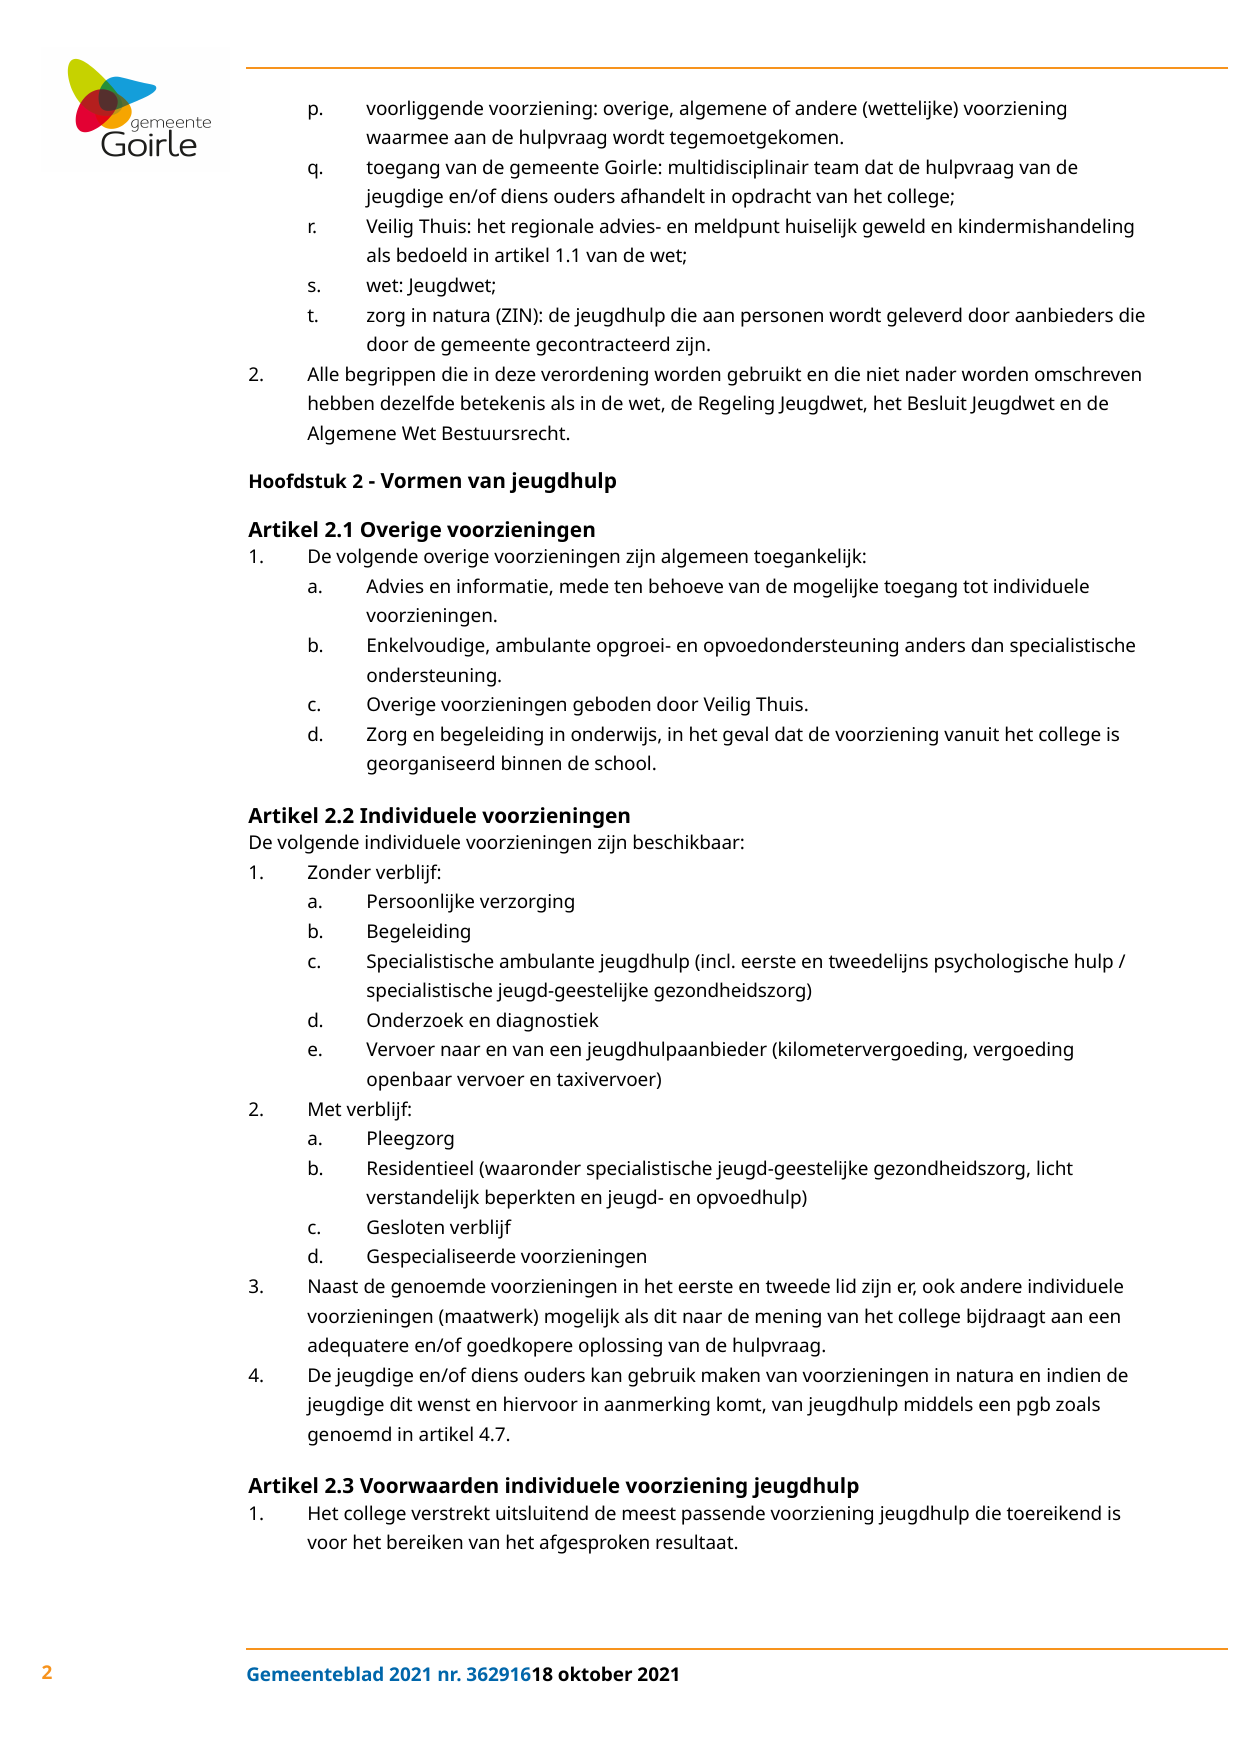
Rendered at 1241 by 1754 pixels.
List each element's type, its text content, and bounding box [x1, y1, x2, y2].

picture [41, 47, 231, 172]
list Pleegzorg [307, 1125, 1152, 1151]
list Residentieel (waaronder specialistische jeugd-geestelijke gezondheidszorg, licht verstandelijk beperkten en jeugd- en opvoedhulp) [307, 1155, 1152, 1210]
list Gesloten verblijf [307, 1214, 1152, 1240]
list Specialistische ambulante jeugdhulp (incl. eerste en tweedelijns psychologische hulp / specialistische jeugd-geestelijke gezondheidszorg) [307, 948, 1152, 1003]
list voorliggende voorziening: overige, algemene of andere (wettelijke) voorziening waarmee aan de hulpvraag wordt tegemoetgekomen. [307, 95, 1152, 150]
list Gespecialiseerde voorzieningen [307, 1244, 1152, 1269]
list De volgende overige voorzieningen zijn algemeen toegankelijk: [248, 543, 1152, 569]
list Zorg en begeleiding in onderwijs, in het geval dat de voorziening vanuit het college is georganiseerd binnen de school. [307, 721, 1152, 776]
text Artikel 2.2 Individuele voorzieningen [248, 801, 1152, 829]
list Zonder verblijf: [248, 859, 1152, 885]
list Advies en informatie, mede ten behoeve van de mogelijke toegang tot individuele voorzieningen. [307, 573, 1152, 628]
list wet: Jeugdwet; [307, 272, 1152, 298]
text De volgende individuele voorzieningen zijn beschikbaar: [248, 829, 1152, 855]
list Vervoer naar en van een jeugdhulpaanbieder (kilometervergoeding, vergoeding openbaar vervoer en taxivervoer) [307, 1037, 1152, 1092]
list Met verblijf: [248, 1096, 1152, 1121]
list De jeugdige en/of diens ouders kan gebruik maken van voorzieningen in natura en indien de jeugdige dit wenst en hiervoor in aanmerking komt, van jeugdhulp middels een pgb zoals genoemd in artikel 4.7. [248, 1362, 1152, 1447]
list Veilig Thuis: het regionale advies- en meldpunt huiselijk geweld en kindermishandeling als bedoeld in artikel 1.1 van de wet; [307, 213, 1152, 268]
list Begeleiding [307, 918, 1152, 944]
list Overige voorzieningen geboden door Veilig Thuis. [307, 691, 1152, 717]
list toegang van de gemeente Goirle: multidisciplinair team dat de hulpvraag van de jeugdige en/of diens ouders afhandelt in opdracht van het college; [307, 154, 1152, 209]
text Hoofdstuk 2 - Vormen van jeugdhulp [248, 466, 1152, 494]
text Artikel 2.1 Overige voorzieningen [248, 515, 1152, 543]
list Persoonlijke verzorging [307, 889, 1152, 914]
list zorg in natura (ZIN): de jeugdhulp die aan personen wordt geleverd door aanbieders die door de gemeente gecontracteerd zijn. [307, 302, 1152, 357]
list Naast de genoemde voorzieningen in het eerste en tweede lid zijn er, ook andere individuele voorzieningen (maatwerk) mogelijk als dit naar de mening van het college bijdraagt aan een adequatere en/of goedkopere oplossing van de hulpvraag. [248, 1273, 1152, 1358]
text Artikel 2.3 Voorwaarden individuele voorziening jeugdhulp [248, 1472, 1152, 1500]
list Het college verstrekt uitsluitend de meest passende voorziening jeugdhulp die toereikend is voor het bereiken van het afgesproken resultaat. [248, 1500, 1152, 1555]
list Enkelvoudige, ambulante opgroei- en opvoedondersteuning anders dan specialistische ondersteuning. [307, 632, 1152, 688]
list Alle begrippen die in deze verordening worden gebruikt en die niet nader worden omschreven hebben dezelfde betekenis als in de wet, de Regeling Jeugdwet, het Besluit Jeugdwet en de Algemene Wet Bestuursrecht. [248, 361, 1152, 446]
list Onderzoek en diagnostiek [307, 1007, 1152, 1033]
